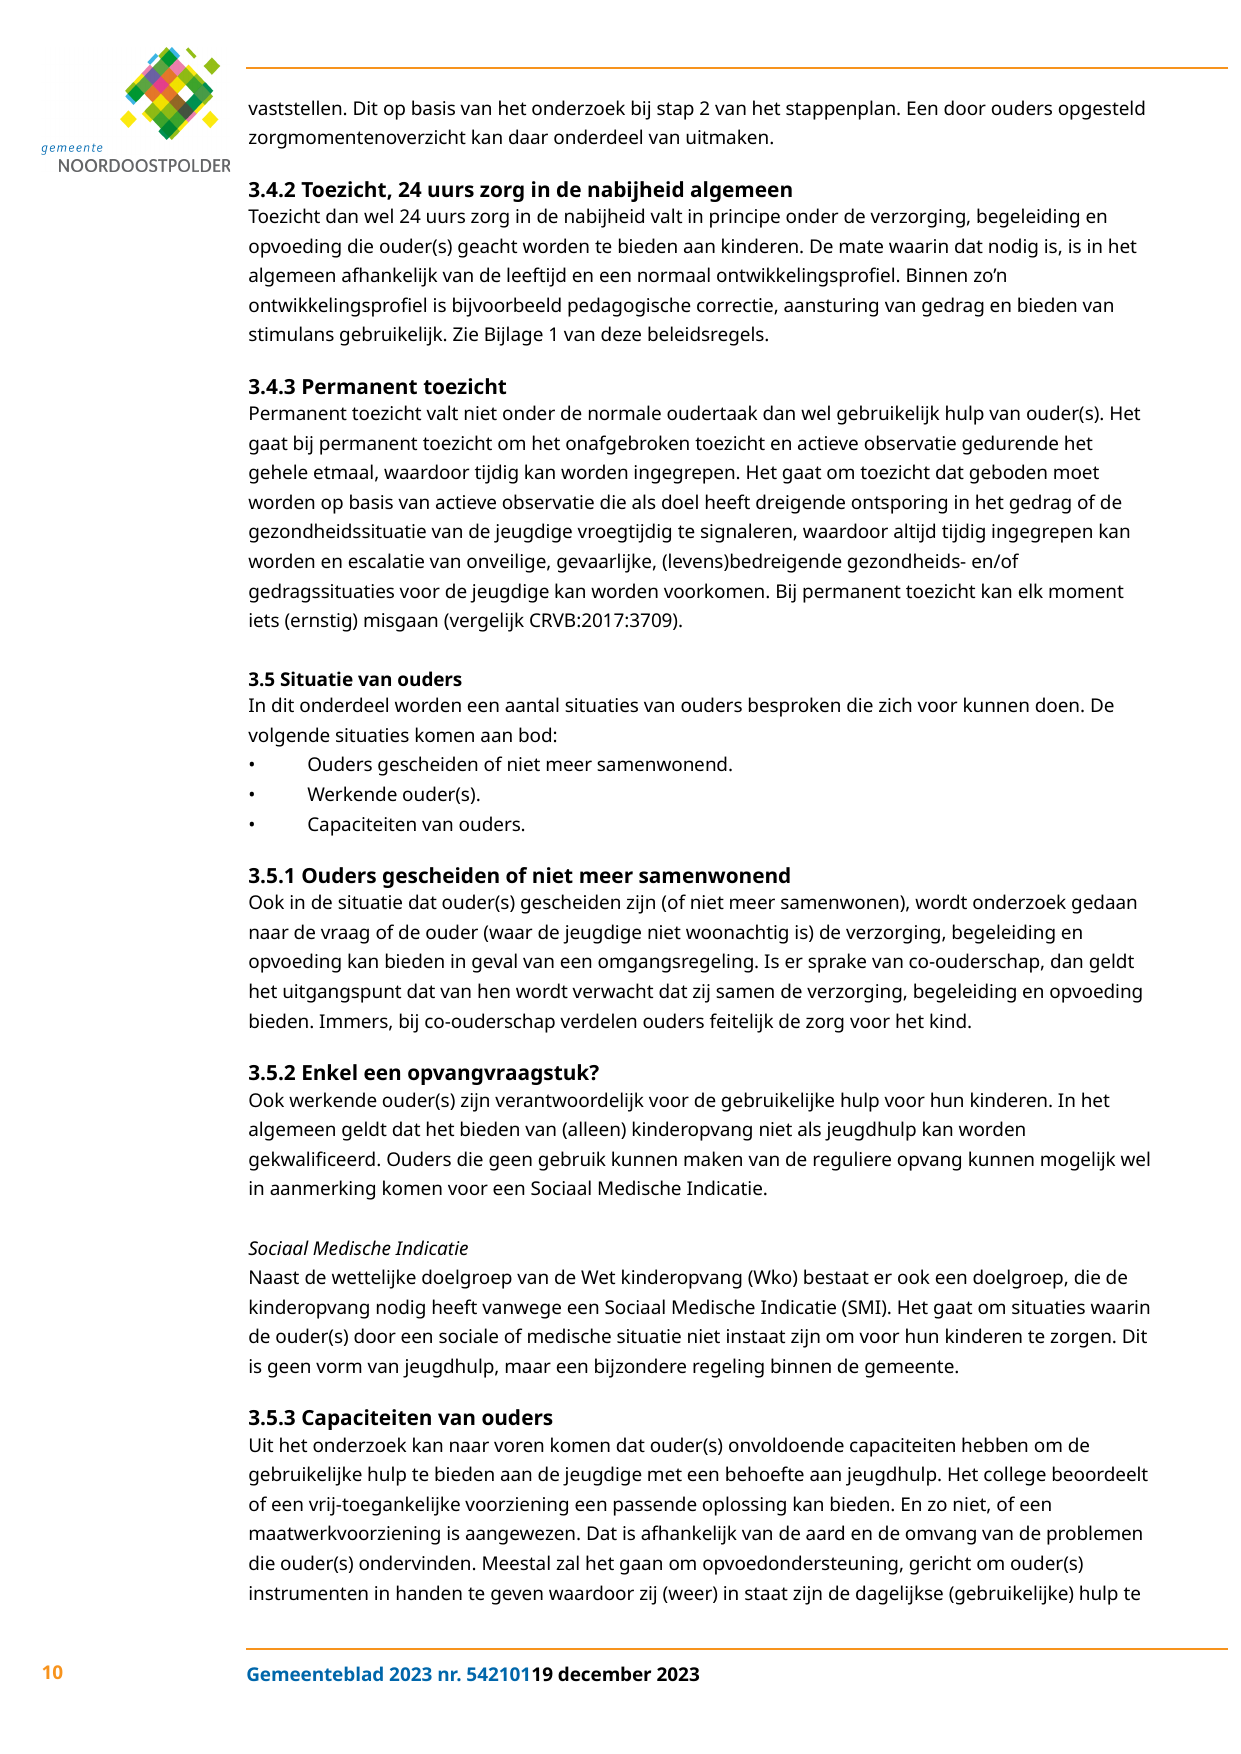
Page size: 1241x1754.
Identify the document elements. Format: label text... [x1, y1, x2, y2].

text 3.5.3 Capaciteiten van ouders [248, 1403, 1152, 1432]
text Sociaal Medische Indicatie [248, 1235, 1152, 1260]
text Ook in de situatie dat ouder(s) gescheiden zijn (of niet meer samenwonen), wordt onderzoek gedaan naar de vraag of de ouder (waar de jeugdige niet woonachtig is) de verzorging, begeleiding en opvoeding kan bieden in geval van een omgangsregeling. Is er sprake van co-ouderschap, dan geldt het uitgangspunt dat van hen wordt verwacht dat zij samen de verzorging, begeleiding en opvoeding bieden. Immers, bij co-ouderschap verdelen ouders feitelijk de zorg voor het kind. [248, 889, 1152, 1034]
picture [41, 47, 231, 172]
text 3.5 Situatie van ouders [248, 667, 1152, 692]
text 3.5.2 Enkel een opvangvraagstuk? [248, 1058, 1152, 1087]
text Ook werkende ouder(s) zijn verantwoordelijk voor de gebruikelijke hulp voor hun kinderen. In het algemeen geldt dat het bieden van (alleen) kinderopvang niet als jeugdhulp kan worden gekwalificeerd. Ouders die geen gebruik kunnen maken van de reguliere opvang kunnen mogelijk wel in aanmerking komen voor een Sociaal Medische Indicatie. [248, 1087, 1152, 1201]
text Uit het onderzoek kan naar voren komen dat ouder(s) onvoldoende capaciteiten hebben om de gebruikelijke hulp te bieden aan de jeugdige met een behoefte aan jeugdhulp. Het college beoordeelt of een vrij-toegankelijke voorziening een passende oplossing kan bieden. En zo niet, of een maatwerkvoorziening is aangewezen. Dat is afhankelijk van de aard en de omvang van de problemen die ouder(s) ondervinden. Meestal zal het gaan om opvoedondersteuning, gericht om ouder(s) instrumenten in handen te geven waardoor zij (weer) in staat zijn de dagelijkse (gebruikelijke) hulp te [248, 1432, 1152, 1606]
list Ouders gescheiden of niet meer samenwonend. [248, 752, 1152, 777]
list Werkende ouder(s). [248, 781, 1152, 807]
text 3.4.3 Permanent toezicht [248, 372, 1152, 400]
text 3.4.2 Toezicht, 24 uurs zorg in de nabijheid algemeen [248, 175, 1152, 203]
text Naast de wettelijke doelgroep van de Wet kinderopvang (Wko) bestaat er ook een doelgroep, die de kinderopvang nodig heeft vanwege een Sociaal Medische Indicatie (SMI). Het gaat om situaties waarin de ouder(s) door een sociale of medische situatie niet instaat zijn om voor hun kinderen te zorgen. Dit is geen vorm van jeugdhulp, maar een bijzondere regeling binnen de gemeente. [248, 1264, 1152, 1379]
text Permanent toezicht valt niet onder de normale oudertaak dan wel gebruikelijk hulp van ouder(s). Het gaat bij permanent toezicht om het onafgebroken toezicht en actieve observatie gedurende het gehele etmaal, waardoor tijdig kan worden ingegrepen. Het gaat om toezicht dat geboden moet worden op basis van actieve observatie die als doel heeft dreigende ontsporing in het gedrag of de gezondheidssituatie van de jeugdige vroegtijdig te signaleren, waardoor altijd tijdig ingegrepen kan worden en escalatie van onveilige, gevaarlijke, (levens)bedreigende gezondheids- en/of gedragssituaties voor de jeugdige kan worden voorkomen. Bij permanent toezicht kan elk moment iets (ernstig) misgaan (vergelijk CRVB:2017:3709). [248, 400, 1152, 633]
text vaststellen. Dit op basis van het onderzoek bij stap 2 van het stappenplan. Een door ouders opgesteld zorgmomentenoverzicht kan daar onderdeel van uitmaken. [248, 95, 1152, 150]
list Capaciteiten van ouders. [248, 811, 1152, 836]
text 3.5.1 Ouders gescheiden of niet meer samenwonend [248, 861, 1152, 889]
text Toezicht dan wel 24 uurs zorg in de nabijheid valt in principe onder de verzorging, begeleiding en opvoeding die ouder(s) geacht worden te bieden aan kinderen. De mate waarin dat nodig is, is in het algemeen afhankelijk van de leeftijd en een normaal ontwikkelingsprofiel. Binnen zo’n ontwikkelingsprofiel is bijvoorbeeld pedagogische correctie, aansturing van gedrag en bieden van stimulans gebruikelijk. Zie Bijlage 1 van deze beleidsregels. [248, 203, 1152, 347]
text In dit onderdeel worden een aantal situaties van ouders besproken die zich voor kunnen doen. De volgende situaties komen aan bod: [248, 692, 1152, 748]
